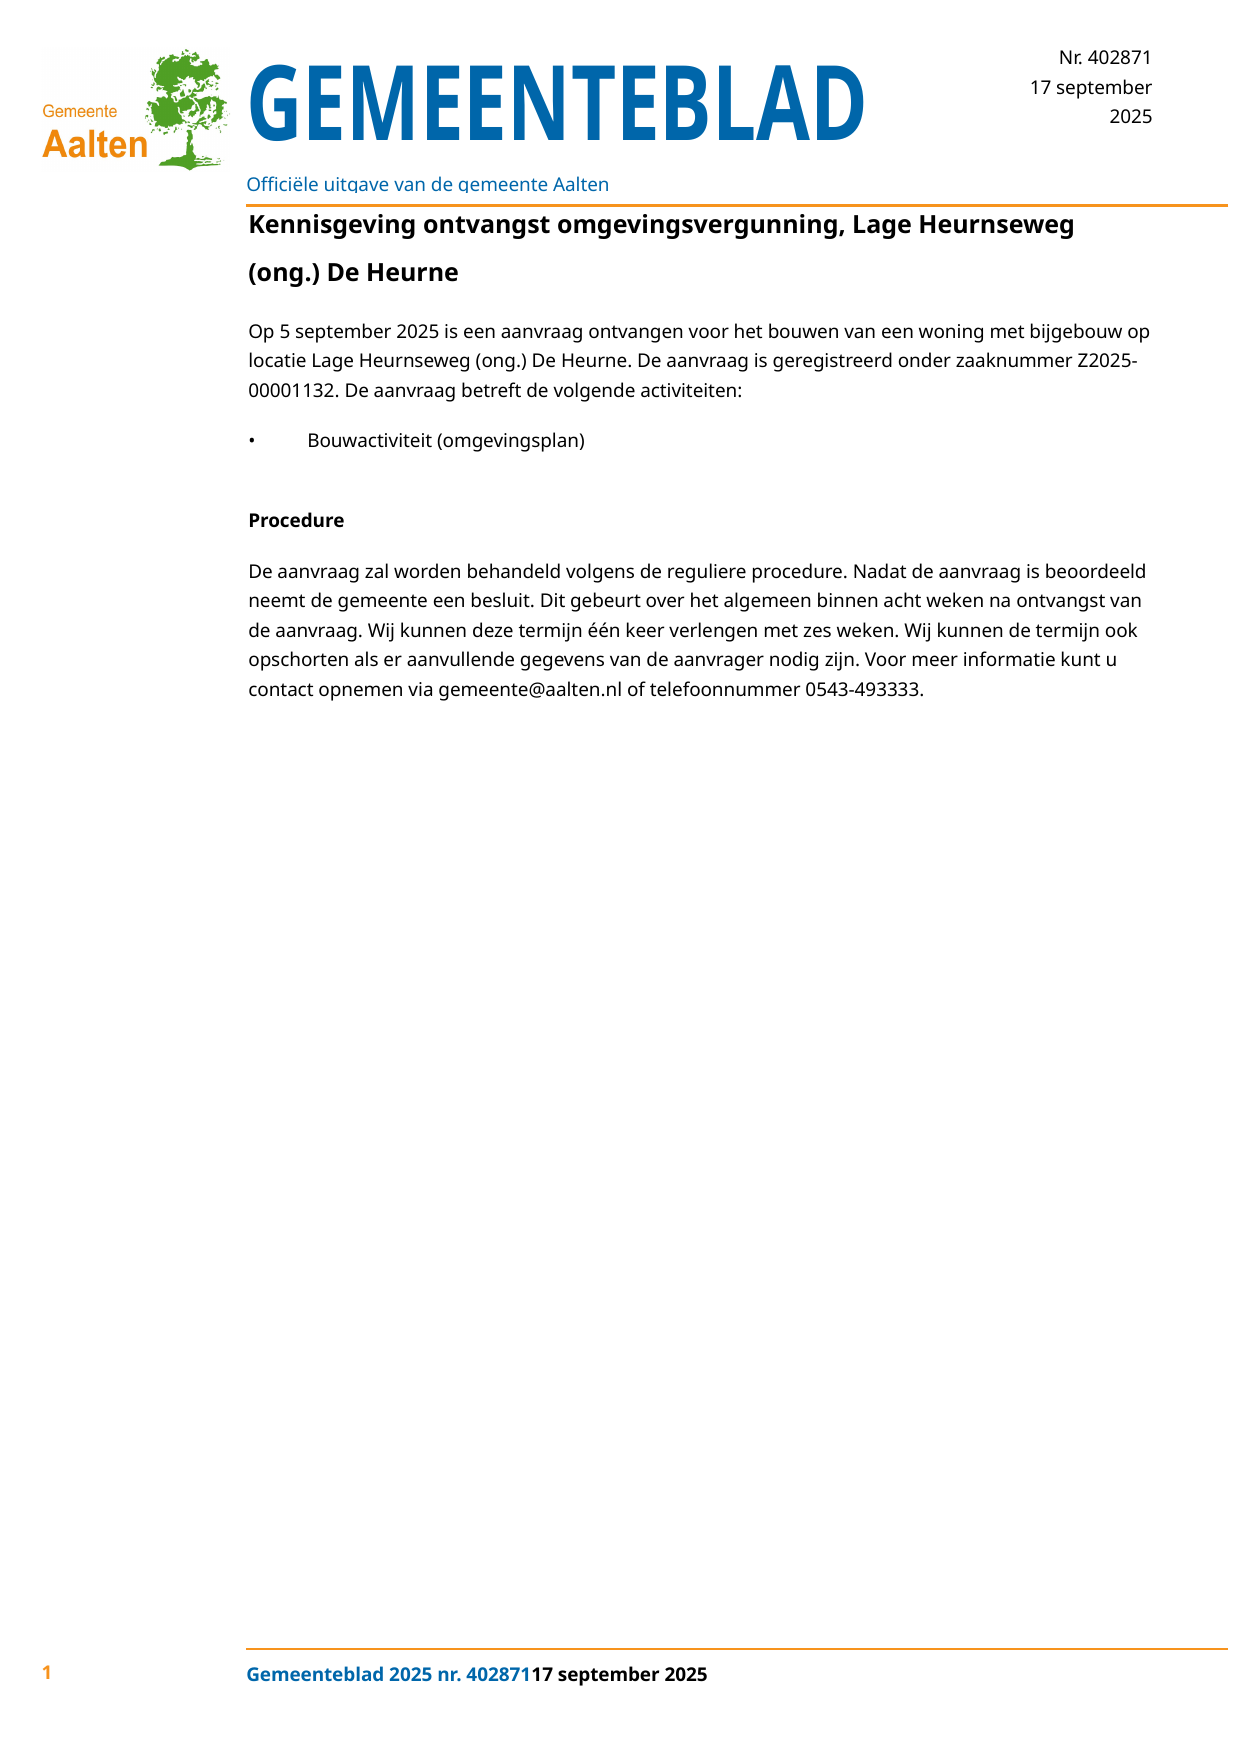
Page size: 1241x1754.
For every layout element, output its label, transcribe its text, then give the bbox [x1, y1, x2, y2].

text Kennisgeving ontvangst omgevingsvergunning, Lage Heurnseweg (ong.) De Heurne [248, 207, 1152, 288]
text De aanvraag zal worden behandeld volgens de reguliere procedure. Nadat de aanvraag is beoordeeld neemt de gemeente een besluit. Dit gebeurt over het algemeen binnen acht weken na ontvangst van de aanvraag. Wij kunnen deze termijn één keer verlengen met zes weken. Wij kunnen de termijn ook opschorten als er aanvullende gegevens van de aanvrager nodig zijn. Voor meer informatie kunt u contact opnemen via gemeente@aalten.nl of telefoonnummer 0543-493333. [248, 558, 1152, 702]
list Bouwactiviteit (omgevingsplan) [248, 427, 1152, 453]
text Op 5 september 2025 is een aanvraag ontvangen voor het bouwen van een woning met bijgebouw op locatie Lage Heurnseweg (ong.) De Heurne. De aanvraag is geregistreerd onder zaaknummer Z2025-00001132. De aanvraag betreft de volgende activiteiten: [248, 318, 1152, 403]
picture [41, 47, 231, 172]
text Procedure [248, 507, 1152, 533]
